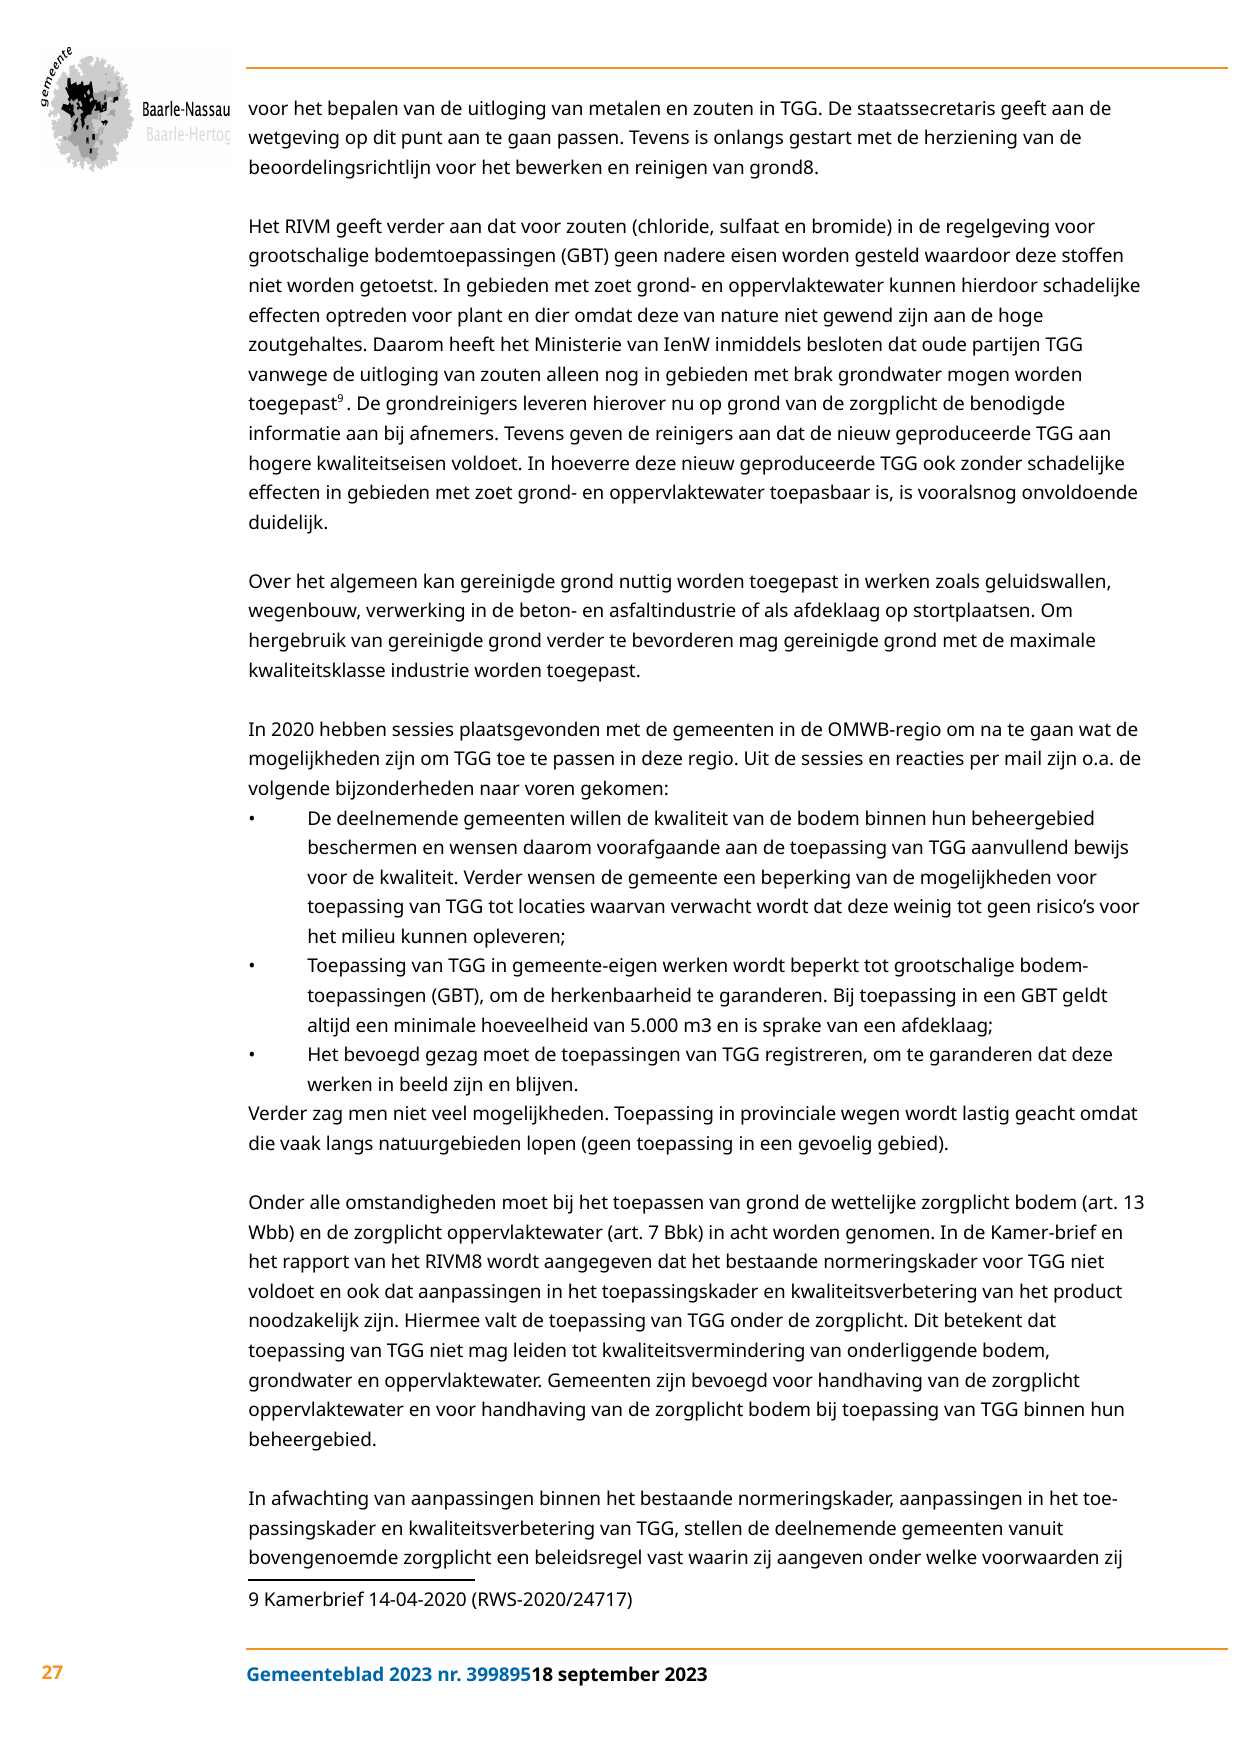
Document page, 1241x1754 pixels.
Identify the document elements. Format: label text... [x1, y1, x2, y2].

text Het RIVM geeft verder aan dat voor zouten (chloride, sulfaat en bromide) in de regelgeving voor grootschalige bodemtoepassingen (GBT) geen nadere eisen worden gesteld waardoor deze stoffen niet worden getoetst. In gebieden met zoet grond- en oppervlaktewater kunnen hierdoor schadelijke effecten optreden voor plant en dier omdat deze van nature niet gewend zijn aan de hoge zoutgehaltes. Daarom heeft het Ministerie van IenW inmiddels besloten dat oude partijen TGG vanwege de uitloging van zouten alleen nog in gebieden met brak grondwater mogen worden toegepast. De grondreinigers leveren hierover nu op grond van de zorgplicht de benodigde informatie aan bij afnemers. Tevens geven de reinigers aan dat de nieuw geproduceerde TGG aan hogere kwaliteitseisen voldoet. In hoeverre deze nieuw geproduceerde TGG ook zonder schadelijke effecten in gebieden met zoet grond- en oppervlaktewater toepasbaar is, is vooralsnog onvoldoende duidelijk. [248, 213, 1152, 535]
list De deelnemende gemeenten willen de kwaliteit van de bodem binnen hun beheergebied beschermen en wensen daarom voorafgaande aan de toepassing van TGG aanvullend bewijs voor de kwaliteit. Verder wensen de gemeente een beperking van de mogelijkheden voor toepassing van TGG tot locaties waarvan verwacht wordt dat deze weinig tot geen risico’s voor het milieu kunnen opleveren; [248, 805, 1152, 949]
text Over het algemeen kan gereinigde grond nuttig worden toegepast in werken zoals geluidswallen, wegenbouw, verwerking in de beton- en asfaltindustrie of als afdeklaag op stortplaatsen. Om hergebruik van gereinigde grond verder te bevorderen mag gereinigde grond met de maximale kwaliteitsklasse industrie worden toegepast. [248, 568, 1152, 683]
list Het bevoegd gezag moet de toepassingen van TGG registreren, om te garanderen dat deze werken in beeld zijn en blijven. [248, 1041, 1152, 1097]
text voor het bepalen van de uitloging van metalen en zouten in TGG. De staatssecretaris geeft aan de wetgeving op dit punt aan te gaan passen. Tevens is onlangs gestart met de herziening van de beoordelingsrichtlijn voor het bewerken en reinigen van grond8. [248, 95, 1152, 180]
text Onder alle omstandigheden moet bij het toepassen van grond de wettelijke zorgplicht bodem (art. 13 Wbb) en de zorgplicht oppervlaktewater (art. 7 Bbk) in acht worden genomen. In de Kamer-brief en het rapport van het RIVM8 wordt aangegeven dat het bestaande normeringskader voor TGG niet voldoet en ook dat aanpassingen in het toepassingskader en kwaliteitsverbetering van het product noodzakelijk zijn. Hiermee valt de toepassing van TGG onder de zorgplicht. Dit betekent dat toepassing van TGG niet mag leiden tot kwaliteitsvermindering van onderliggende bodem, grondwater en oppervlaktewater. Gemeenten zijn bevoegd voor handhaving van de zorgplicht oppervlaktewater en voor handhaving van de zorgplicht bodem bij toepassing van TGG binnen hun beheergebied. [248, 1189, 1152, 1452]
text In afwachting van aanpassingen binnen het bestaande normeringskader, aanpassingen in het toe-passingskader en kwaliteitsverbetering van TGG, stellen de deelnemende gemeenten vanuit bovengenoemde zorgplicht een beleidsregel vast waarin zij aangeven onder welke voorwaarden zij [248, 1485, 1152, 1570]
text Kamerbrief 14-04-2020 (RWS-2020/24717) [248, 1586, 1152, 1612]
list Toepassing van TGG in gemeente-eigen werken wordt beperkt tot grootschalige bodem-toepassingen (GBT), om de herkenbaarheid te garanderen. Bij toepassing in een GBT geldt altijd een minimale hoeveelheid van 5.000 m3 en is sprake van een afdeklaag; [248, 953, 1152, 1038]
picture [41, 47, 231, 172]
text In 2020 hebben sessies plaatsgevonden met de gemeenten in de OMWB-regio om na te gaan wat de mogelijkheden zijn om TGG toe te passen in deze regio. Uit de sessies en reacties per mail zijn o.a. de volgende bijzonderheden naar voren gekomen: [248, 716, 1152, 801]
text Verder zag men niet veel mogelijkheden. Toepassing in provinciale wegen wordt lastig geacht omdat die vaak langs natuurgebieden lopen (geen toepassing in een gevoelig gebied). [248, 1101, 1152, 1156]
